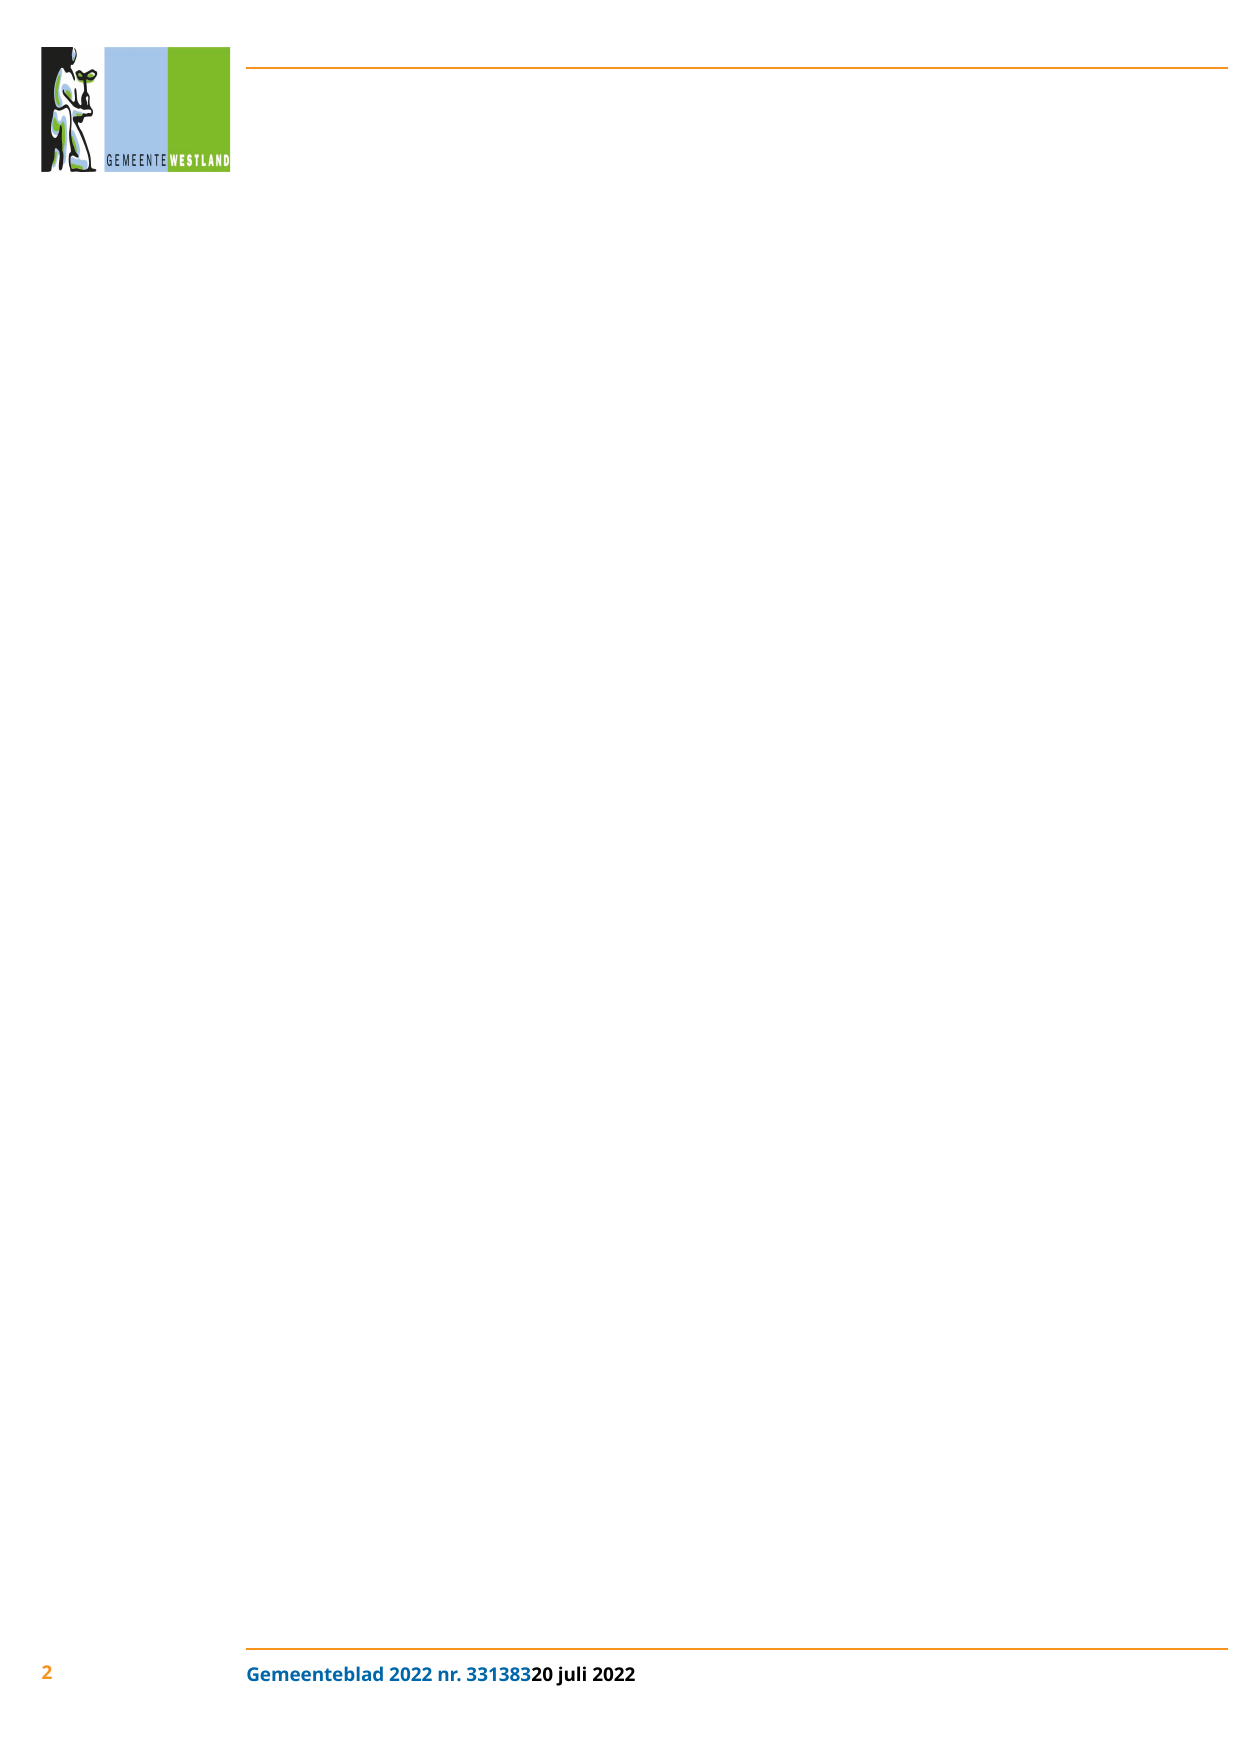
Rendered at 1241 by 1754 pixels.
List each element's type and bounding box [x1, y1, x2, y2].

picture [41, 47, 231, 172]
